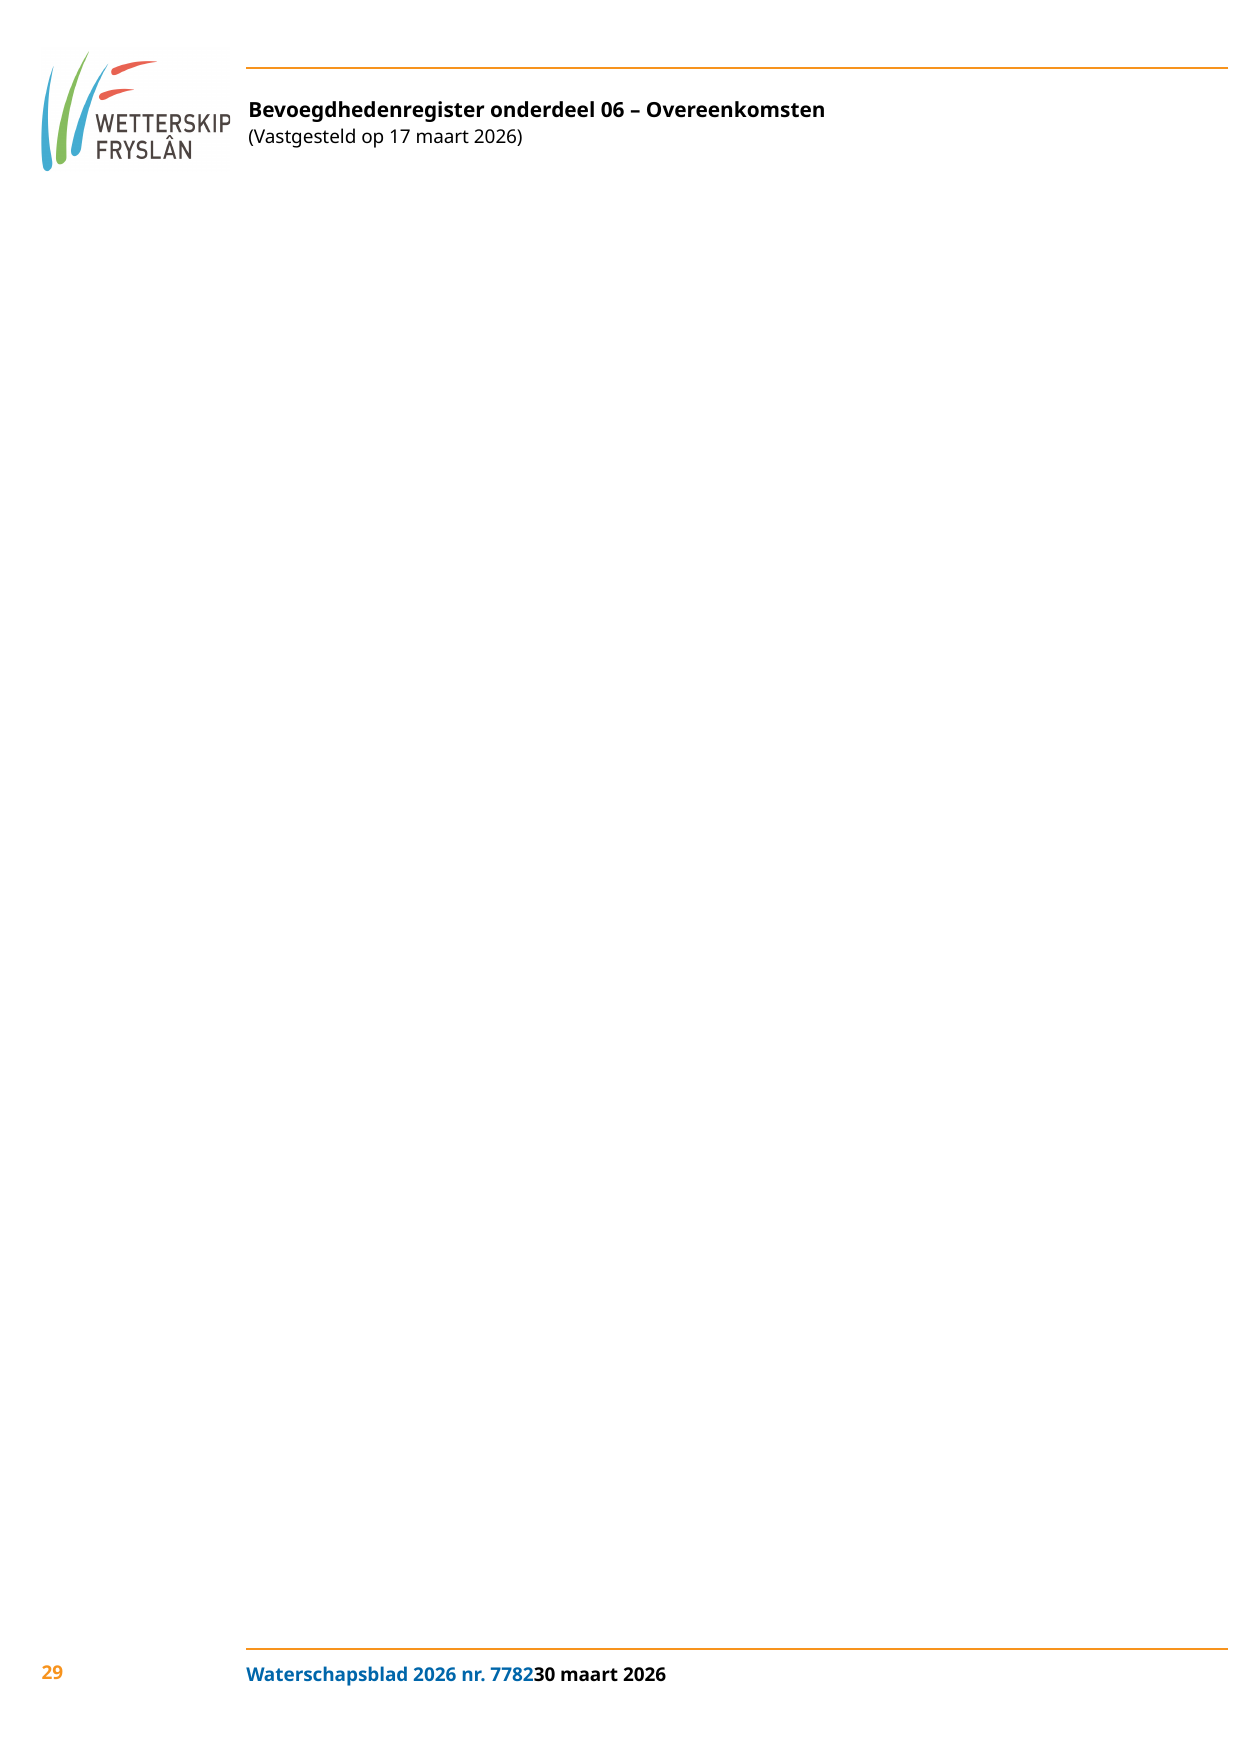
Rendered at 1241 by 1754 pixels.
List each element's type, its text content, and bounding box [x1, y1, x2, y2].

text (Vastgesteld op 17 maart 2026) [248, 123, 1152, 149]
text Bevoegdhedenregister onderdeel 06 – Overeenkomsten [248, 95, 1152, 123]
picture [41, 47, 231, 172]
